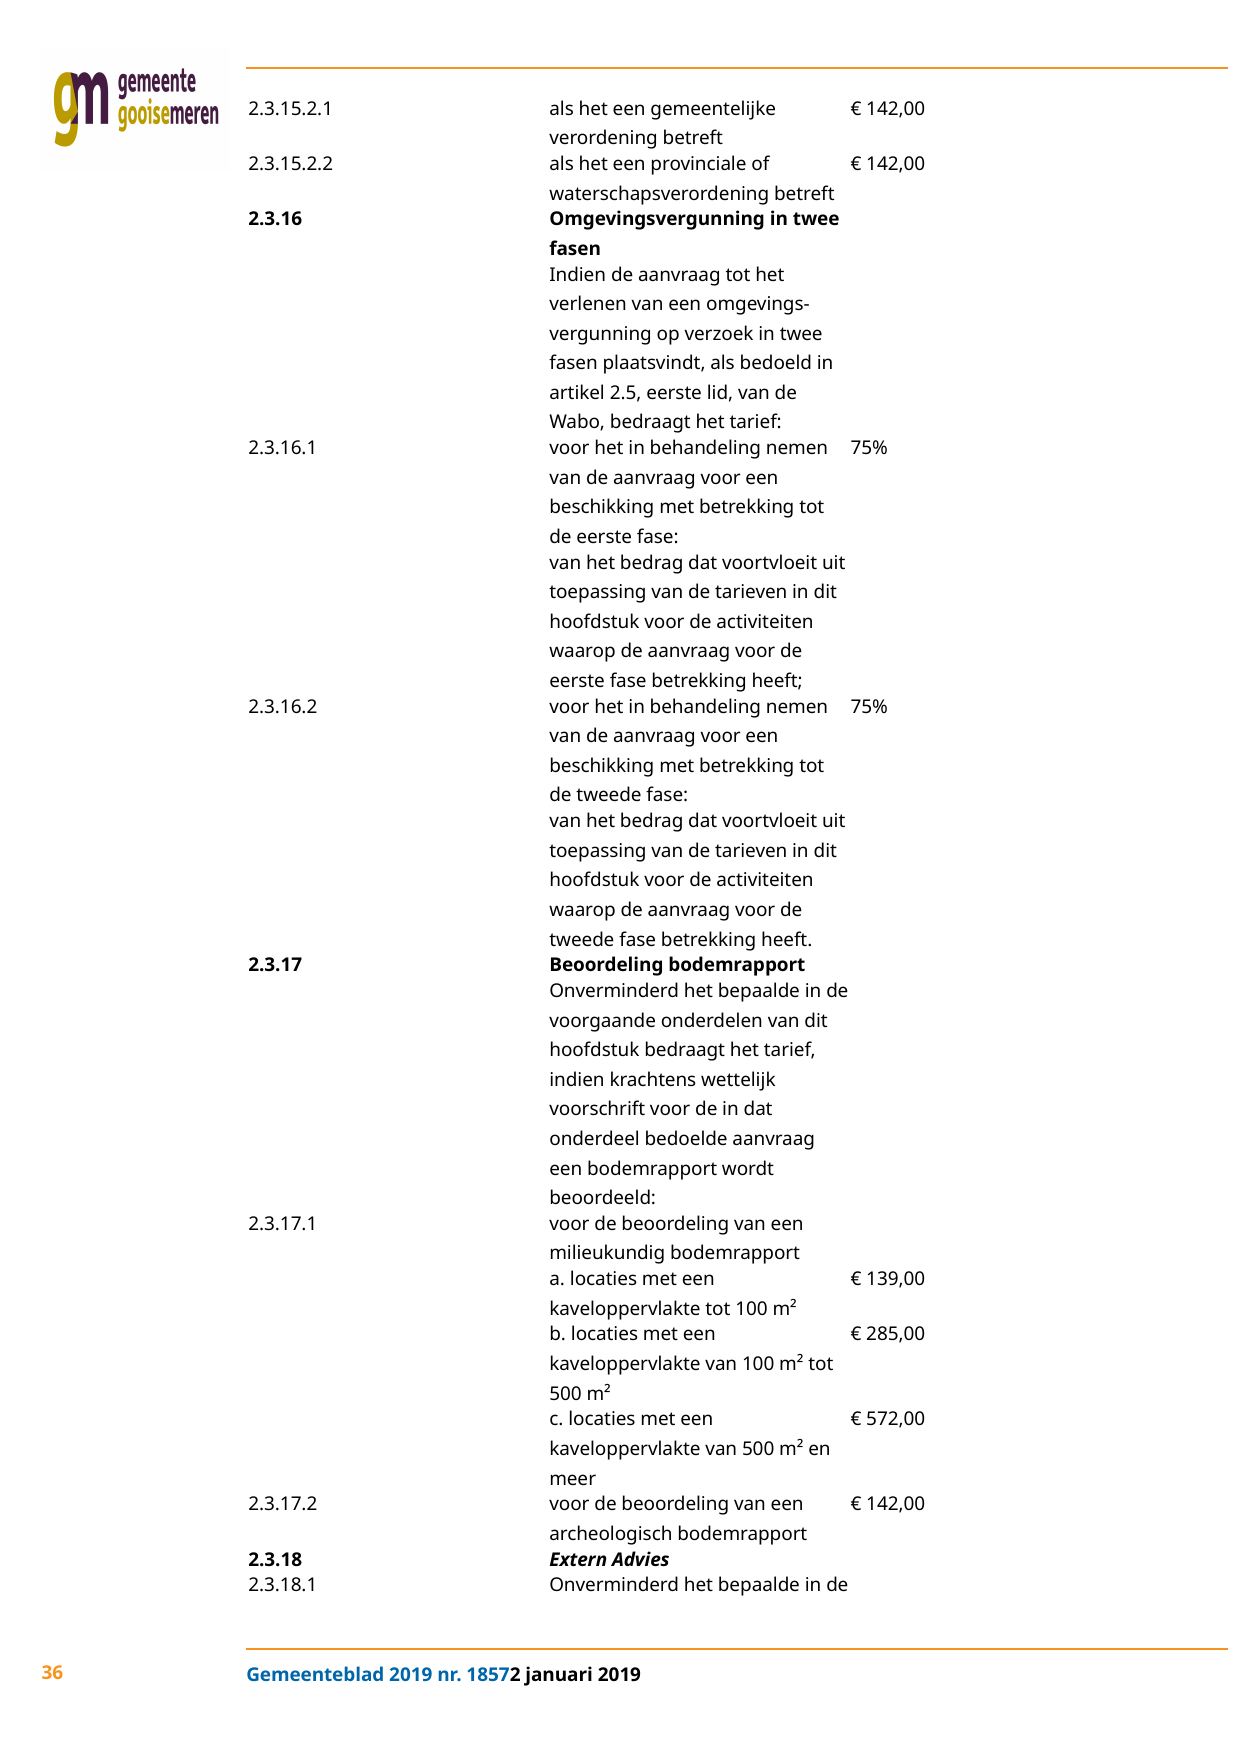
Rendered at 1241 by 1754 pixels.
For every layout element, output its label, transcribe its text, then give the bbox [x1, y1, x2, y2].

table_cell € 285,00 [850, 1321, 1152, 1406]
table_cell als het een gemeentelijke verordening betreft [549, 95, 850, 150]
table_cell 2.3.18 [248, 1546, 549, 1571]
table_cell a. locaties met een kaveloppervlakte tot 100 m² [549, 1265, 850, 1321]
table_cell als het een provinciale of waterschapsverordening betreft [549, 150, 850, 205]
table_cell [248, 808, 549, 951]
table_cell [248, 977, 549, 1210]
table_cell Beoordeling bodemrapport [549, 951, 850, 977]
table_cell € 572,00 [850, 1406, 1152, 1490]
table_cell Omgevingsvergunning in twee fasen [549, 205, 850, 261]
picture [41, 47, 231, 172]
table_cell [850, 549, 1152, 693]
table_cell [248, 1321, 549, 1406]
table_cell 2.3.18.1 [248, 1571, 549, 1597]
table_cell 2.3.16.2 [248, 693, 549, 807]
table_cell Extern Advies [549, 1546, 850, 1571]
table_cell Onverminderd het bepaalde in de voorgaande onderdelen van dit hoofdstuk bedraagt het tarief, indien krachtens wettelijk voorschrift voor de in dat onderdeel bedoelde aanvraag een bodemrapport wordt beoordeeld: [549, 977, 850, 1210]
table_cell 2.3.17.1 [248, 1210, 549, 1265]
table_cell [850, 951, 1152, 977]
table_cell [850, 1210, 1152, 1265]
table_cell Onverminderd het bepaalde in de [549, 1571, 850, 1597]
table_cell van het bedrag dat voortvloeit uit toepassing van de tarieven in dit hoofdstuk voor de activiteiten waarop de aanvraag voor de tweede fase betrekking heeft. [549, 808, 850, 951]
table_cell [850, 1546, 1152, 1571]
table_cell 2.3.16.1 [248, 434, 549, 549]
table_cell 2.3.17 [248, 951, 549, 977]
table_cell [850, 1571, 1152, 1597]
table_cell 2.3.17.2 [248, 1490, 549, 1546]
table_cell 2.3.16 [248, 205, 549, 261]
table_cell voor het in behandeling nemen van de aanvraag voor een beschikking met betrekking tot de tweede fase: [549, 693, 850, 807]
table_cell voor de beoordeling van een milieukundig bodemrapport [549, 1210, 850, 1265]
table_cell € 142,00 [850, 95, 1152, 150]
table_cell [850, 977, 1152, 1210]
table_cell [248, 1406, 549, 1490]
table_cell [850, 205, 1152, 261]
table_cell € 142,00 [850, 150, 1152, 205]
table_cell c. locaties met een kaveloppervlakte van 500 m² en meer [549, 1406, 850, 1490]
table_cell [248, 1265, 549, 1321]
table_cell [850, 261, 1152, 434]
table_cell 75% [850, 693, 1152, 807]
table_cell € 142,00 [850, 1490, 1152, 1546]
table_cell 2.3.15.2.1 [248, 95, 549, 150]
table_cell € 139,00 [850, 1265, 1152, 1321]
table_cell b. locaties met een kaveloppervlakte van 100 m² tot 500 m² [549, 1321, 850, 1406]
table_cell [850, 808, 1152, 951]
table_cell voor het in behandeling nemen van de aanvraag voor een beschikking met betrekking tot de eerste fase: [549, 434, 850, 549]
table_cell [248, 549, 549, 693]
table_cell voor de beoordeling van een archeologisch bodemrapport [549, 1490, 850, 1546]
table_cell Indien de aanvraag tot het verlenen van een omgevings-vergunning op verzoek in twee fasen plaatsvindt, als bedoeld in artikel 2.5, eerste lid, van de Wabo, bedraagt het tarief: [549, 261, 850, 434]
table_cell van het bedrag dat voortvloeit uit toepassing van de tarieven in dit hoofdstuk voor de activiteiten waarop de aanvraag voor de eerste fase betrekking heeft; [549, 549, 850, 693]
table_cell 75% [850, 434, 1152, 549]
table_cell 2.3.15.2.2 [248, 150, 549, 205]
table_cell [248, 261, 549, 434]
